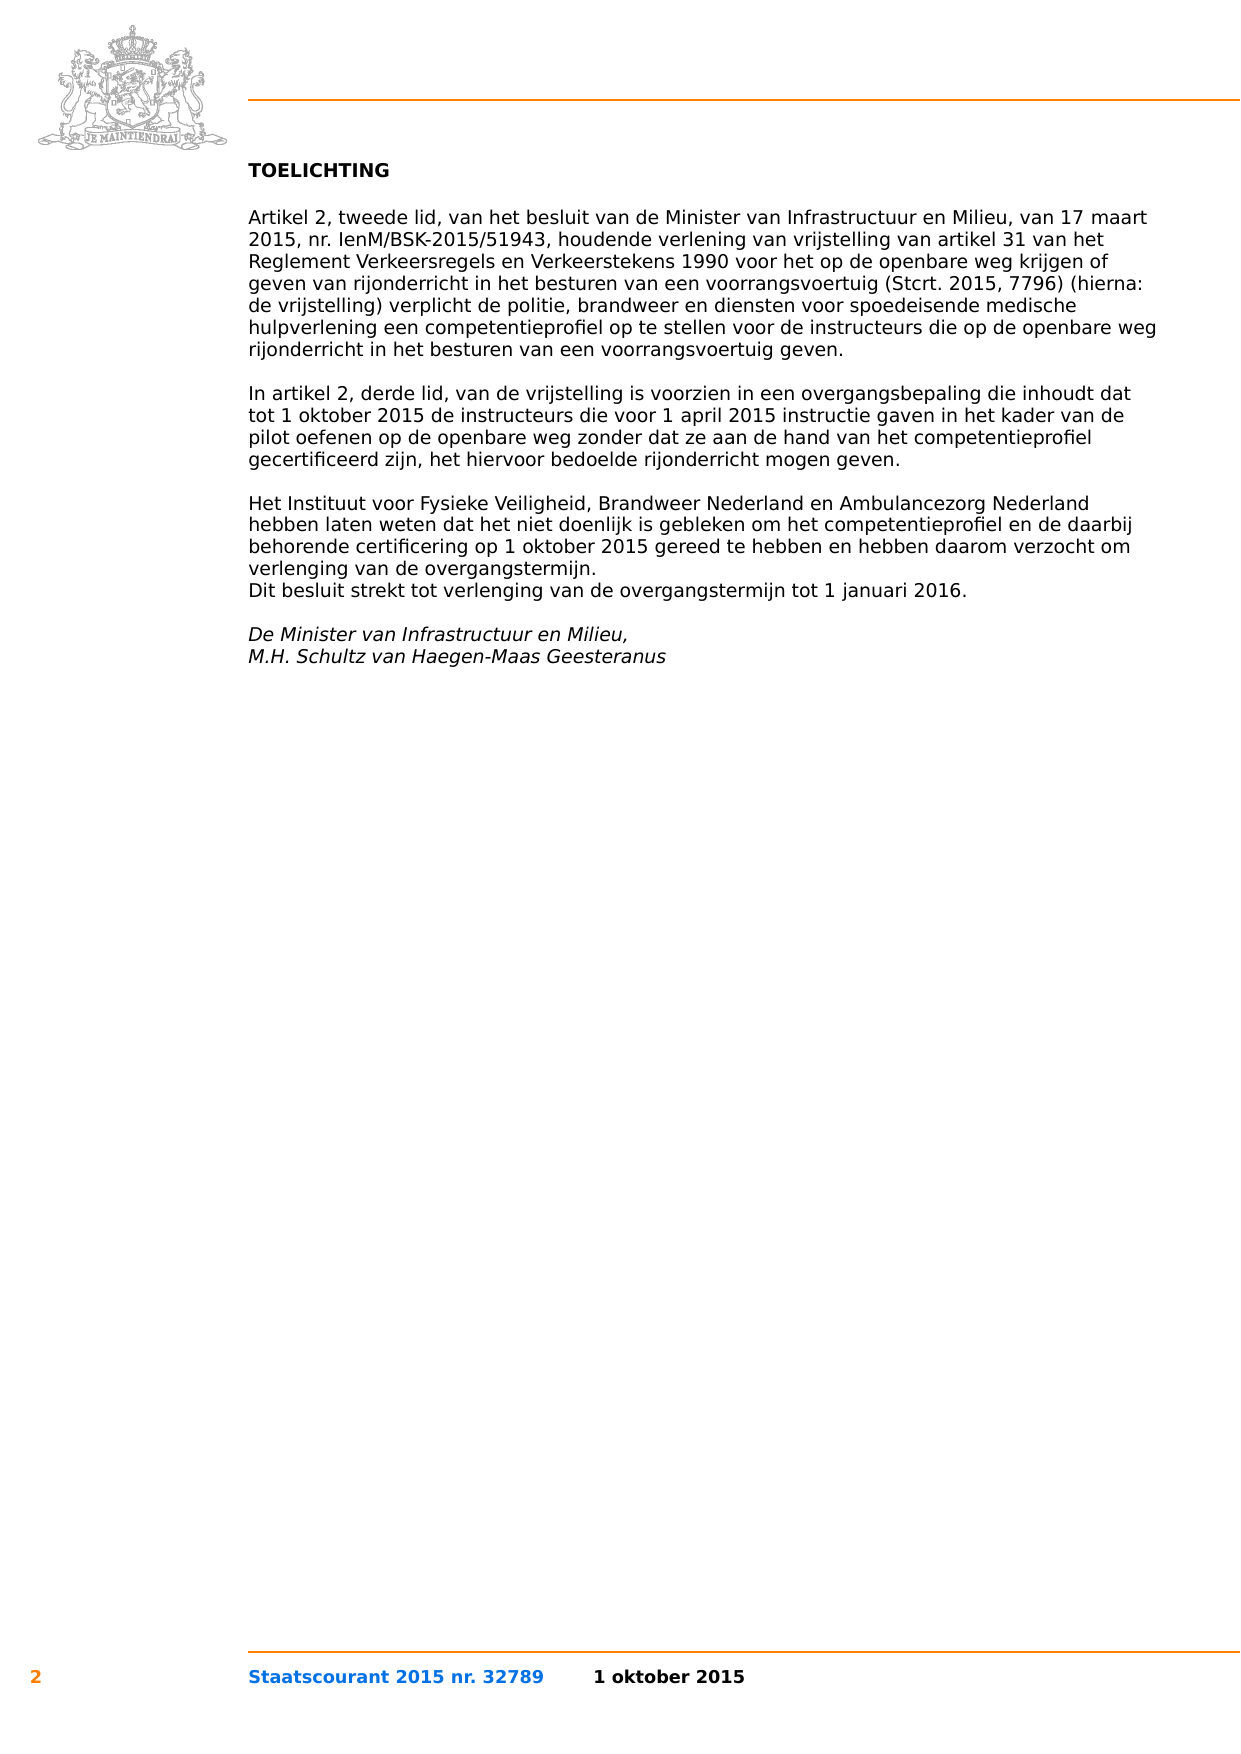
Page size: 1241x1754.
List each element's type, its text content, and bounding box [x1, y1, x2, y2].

text Dit besluit strekt tot verlenging van de overgangstermijn tot 1 januari 2016. [248, 580, 1163, 602]
text Artikel 2, tweede lid, van het besluit van de Minister van Infrastructuur en Milieu, van 17 maart 2015, nr. IenM/BSK-2015/51943, houdende verlening van vrijstelling van artikel 31 van het Reglement Verkeersregels en Verkeerstekens 1990 voor het op de openbare weg krijgen of geven van rijonderricht in het besturen van een voorrangsvoertuig (Stcrt. 2015, 7796) (hierna: de vrijstelling) verplicht de politie, brandweer en diensten voor spoedeisende medische hulpverlening een competentieprofiel op te stellen voor de instructeurs die op de openbare weg rijonderricht in het besturen van een voorrangsvoertuig geven. [248, 207, 1163, 361]
text In artikel 2, derde lid, van de vrijstelling is voorzien in een overgangsbepaling die inhoudt dat tot 1 oktober 2015 de instructeurs die voor 1 april 2015 instructie gaven in het kader van de pilot oefenen op de openbare weg zonder dat ze aan de hand van het competentieprofiel gecertificeerd zijn, het hiervoor bedoelde rijonderricht mogen geven. [248, 383, 1163, 471]
text Het Instituut voor Fysieke Veiligheid, Brandweer Nederland en Ambulancezorg Nederland hebben laten weten dat het niet doenlijk is gebleken om het competentieprofiel en de daarbij behorende certificering op 1 oktober 2015 gereed te hebben en hebben daarom verzocht om verlenging van de overgangstermijn. [248, 492, 1163, 580]
text De Minister van Infrastructuur en Milieu, M.H. Schultz van Haegen-Maas Geesteranus [248, 624, 1163, 668]
picture [38, 25, 227, 150]
subtitle TOELICHTING [248, 160, 1163, 182]
